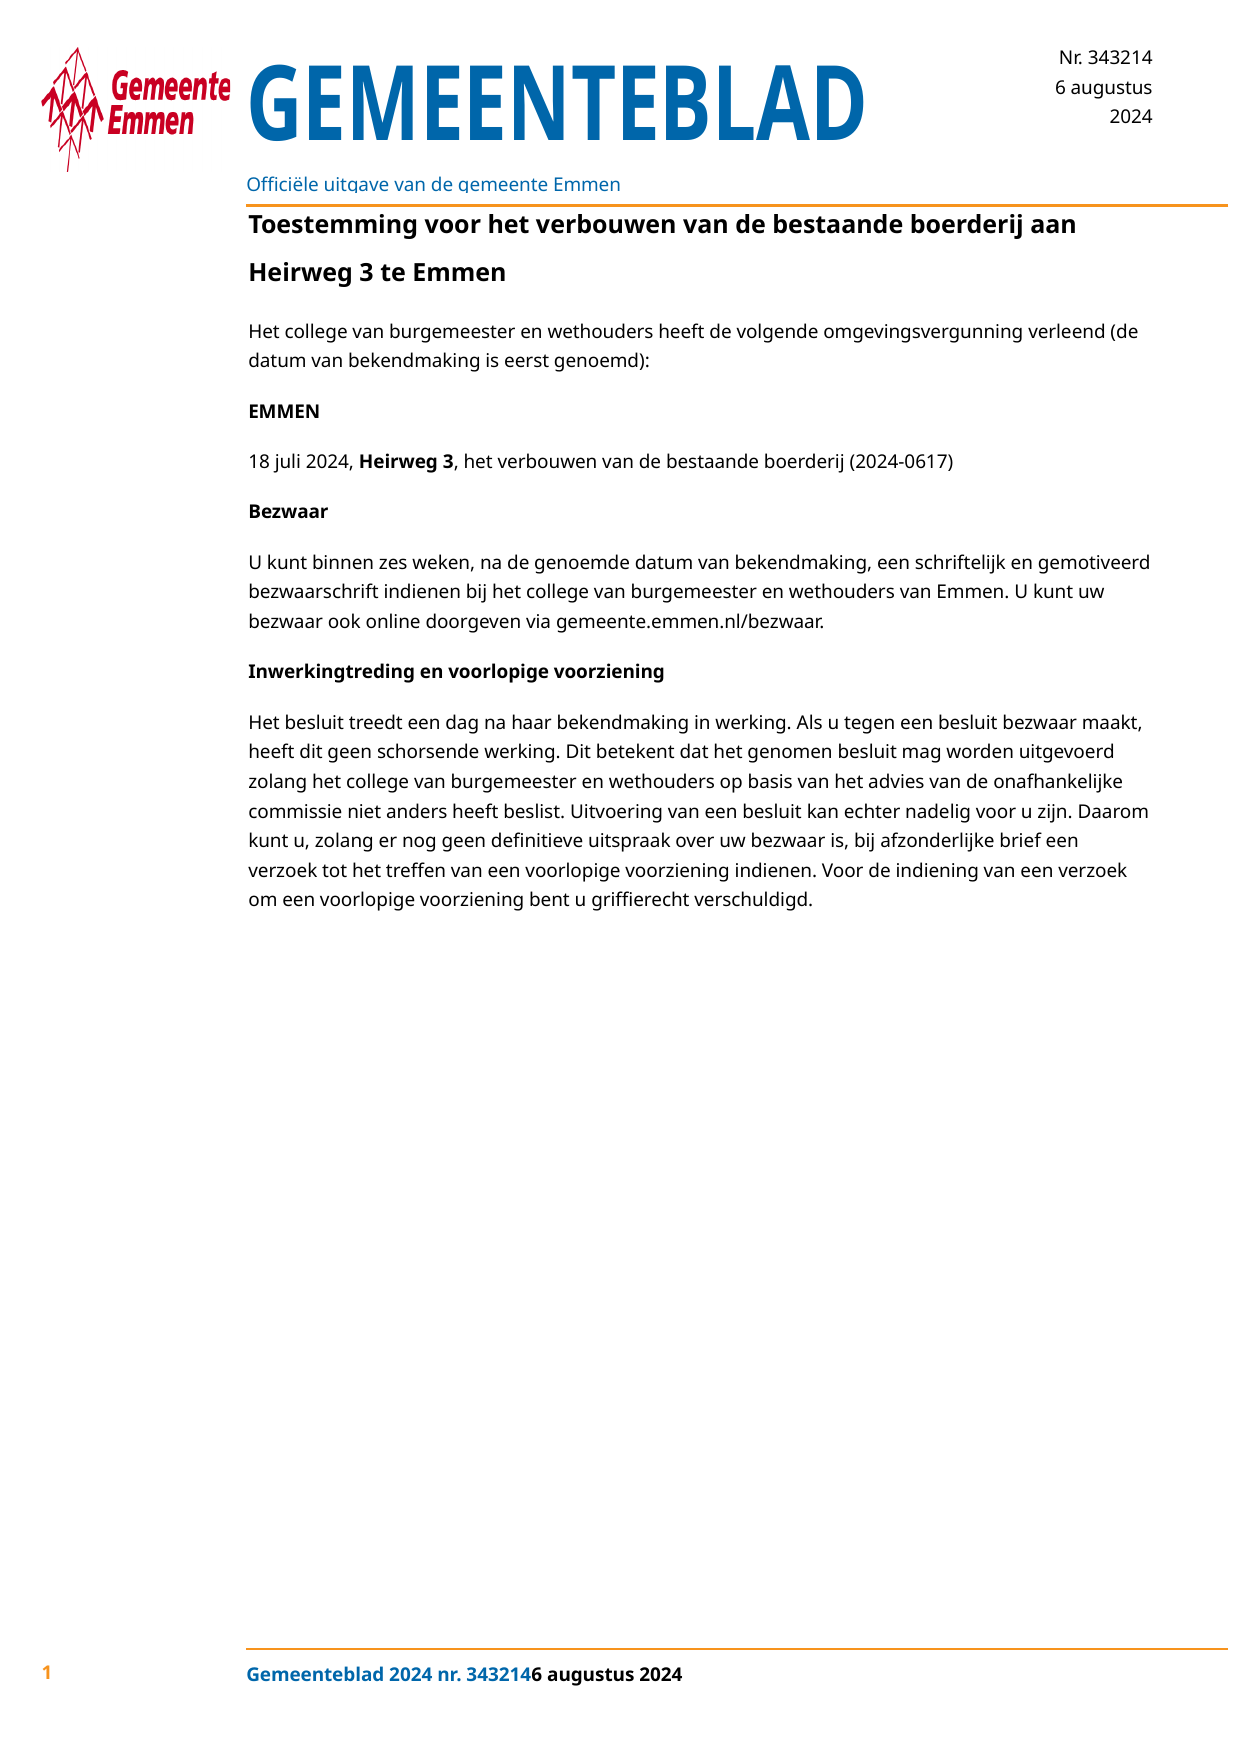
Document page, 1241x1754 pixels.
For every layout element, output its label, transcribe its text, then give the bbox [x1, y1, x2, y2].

text Het besluit treedt een dag na haar bekendmaking in werking. Als u tegen een besluit bezwaar maakt, heeft dit geen schorsende werking. Dit betekent dat het genomen besluit mag worden uitgevoerd zolang het college van burgemeester en wethouders op basis van het advies van de onafhankelijke commissie niet anders heeft beslist. Uitvoering van een besluit kan echter nadelig voor u zijn. Daarom kunt u, zolang er nog geen definitieve uitspraak over uw bezwaar is, bij afzonderlijke brief een verzoek tot het treffen van een voorlopige voorziening indienen. Voor de indiening van een verzoek om een voorlopige voorziening bent u griffierecht verschuldigd. [248, 709, 1152, 912]
text 18 juli 2024, Heirweg 3, het verbouwen van de bestaande boerderij (2024-0617) [248, 448, 1152, 474]
text Toestemming voor het verbouwen van de bestaande boerderij aan Heirweg 3 te Emmen [248, 207, 1152, 288]
text Inwerkingtreding en voorlopige voorziening [248, 659, 1152, 684]
picture [41, 47, 231, 172]
text U kunt binnen zes weken, na de genoemde datum van bekendmaking, een schriftelijk en gemotiveerd bezwaarschrift indienen bij het college van burgemeester en wethouders van Emmen. U kunt uw bezwaar ook online doorgeven via gemeente.emmen.nl/bezwaar. [248, 549, 1152, 634]
text EMMEN [248, 398, 1152, 424]
text Bezwaar [248, 499, 1152, 524]
text Het college van burgemeester en wethouders heeft de volgende omgevingsvergunning verleend (de datum van bekendmaking is eerst genoemd): [248, 318, 1152, 373]
